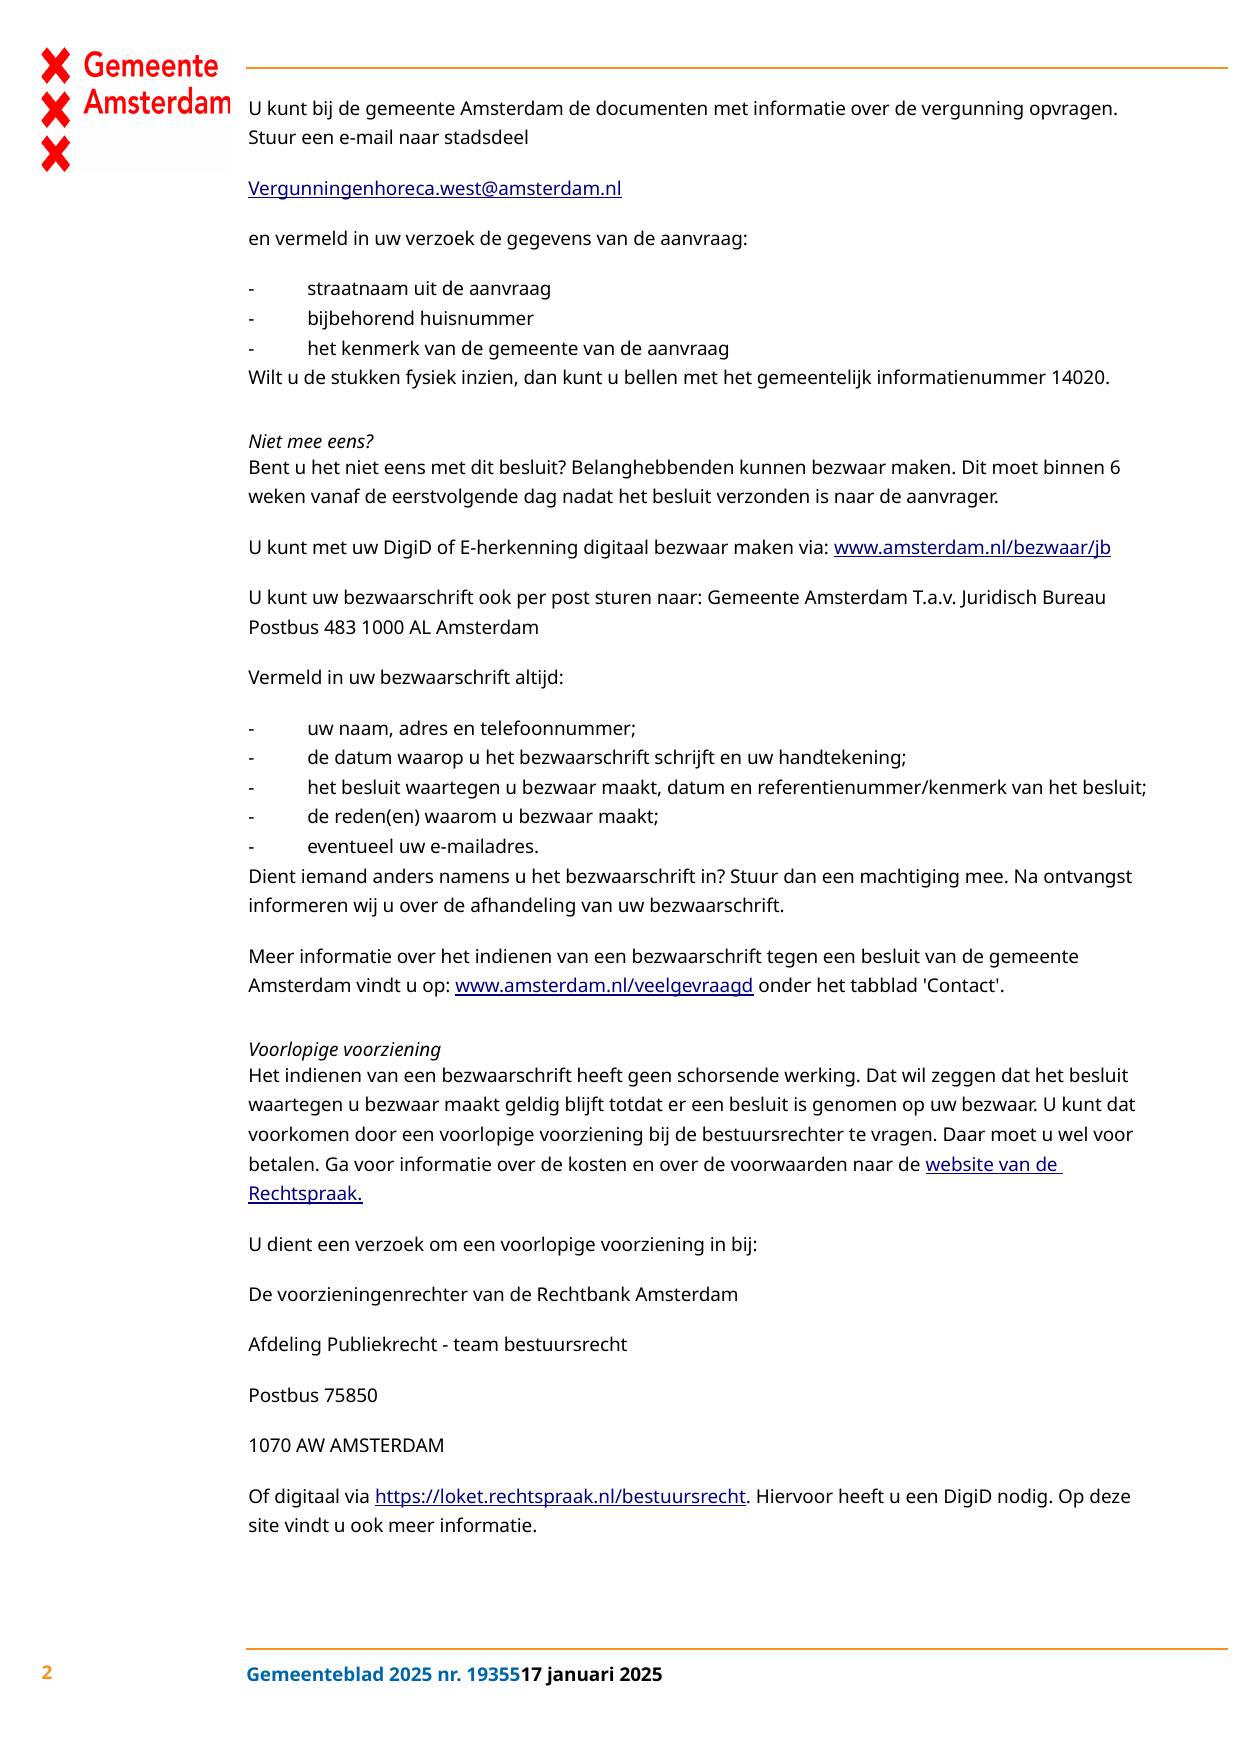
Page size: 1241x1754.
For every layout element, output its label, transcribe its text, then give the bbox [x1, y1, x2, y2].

text U kunt met uw DigiD of E-herkenning digitaal bezwaar maken via: www.amsterdam.nl/bezwaar/jb [248, 534, 1152, 560]
text Voorlopige voorziening [248, 1036, 1152, 1062]
list straatnaam uit de aanvraag [248, 276, 1152, 301]
text Of digitaal via https://loket.rechtspraak.nl/bestuursrecht. Hiervoor heeft u een DigiD nodig. Op deze site vindt u ook meer informatie. [248, 1483, 1152, 1538]
text Afdeling Publiekrecht - team bestuursrecht [248, 1332, 1152, 1357]
list uw naam, adres en telefoonnummer; [248, 715, 1152, 741]
text U kunt uw bezwaarschrift ook per post sturen naar: Gemeente Amsterdam T.a.v. Juridisch Bureau Postbus 483 1000 AL Amsterdam [248, 584, 1152, 640]
text Wilt u de stukken fysiek inzien, dan kunt u bellen met het gemeentelijk informatienummer 14020. [248, 364, 1152, 390]
text en vermeld in uw verzoek de gegevens van de aanvraag: [248, 225, 1152, 251]
text Meer informatie over het indienen van een bezwaarschrift tegen een besluit van de gemeente Amsterdam vindt u op: www.amsterdam.nl/veelgevraagd onder het tabblad 'Contact'. [248, 943, 1152, 998]
picture [41, 47, 231, 172]
text Postbus 75850 [248, 1382, 1152, 1408]
text Dient iemand anders namens u het bezwaarschrift in? Stuur dan een machtiging mee. Na ontvangst informeren wij u over de afhandeling van uw bezwaarschrift. [248, 863, 1152, 918]
text Vermeld in uw bezwaarschrift altijd: [248, 664, 1152, 690]
list de reden(en) waarom u bezwaar maakt; [248, 804, 1152, 829]
text U dient een verzoek om een voorlopige voorziening in bij: [248, 1231, 1152, 1257]
text Het indienen van een bezwaarschrift heeft geen schorsende werking. Dat wil zeggen dat het besluit waartegen u bezwaar maakt geldig blijft totdat er een besluit is genomen op uw bezwaar. U kunt dat voorkomen door een voorlopige voorziening bij de bestuursrechter te vragen. Daar moet u wel voor betalen. Ga voor informatie over de kosten en over de voorwaarden naar de website van de Rechtspraak. [248, 1062, 1152, 1206]
list het besluit waartegen u bezwaar maakt, datum en referentienummer/kenmerk van het besluit; [248, 774, 1152, 800]
text 1070 AW AMSTERDAM [248, 1432, 1152, 1458]
text Vergunningenhoreca.west@amsterdam.nl [248, 175, 1152, 201]
text Niet mee eens? [248, 428, 1152, 454]
text U kunt bij de gemeente Amsterdam de documenten met informatie over de vergunning opvragen. Stuur een e-mail naar stadsdeel [248, 95, 1152, 150]
list het kenmerk van de gemeente van de aanvraag [248, 335, 1152, 361]
text Bent u het niet eens met dit besluit? Belanghebbenden kunnen bezwaar maken. Dit moet binnen 6 weken vanaf de eerstvolgende dag nadat het besluit verzonden is naar de aanvrager. [248, 454, 1152, 509]
text De voorzieningenrechter van de Rechtbank Amsterdam [248, 1281, 1152, 1307]
list de datum waarop u het bezwaarschrift schrijft en uw handtekening; [248, 744, 1152, 770]
list eventueel uw e-mailadres. [248, 833, 1152, 859]
list bijbehorend huisnummer [248, 305, 1152, 331]
